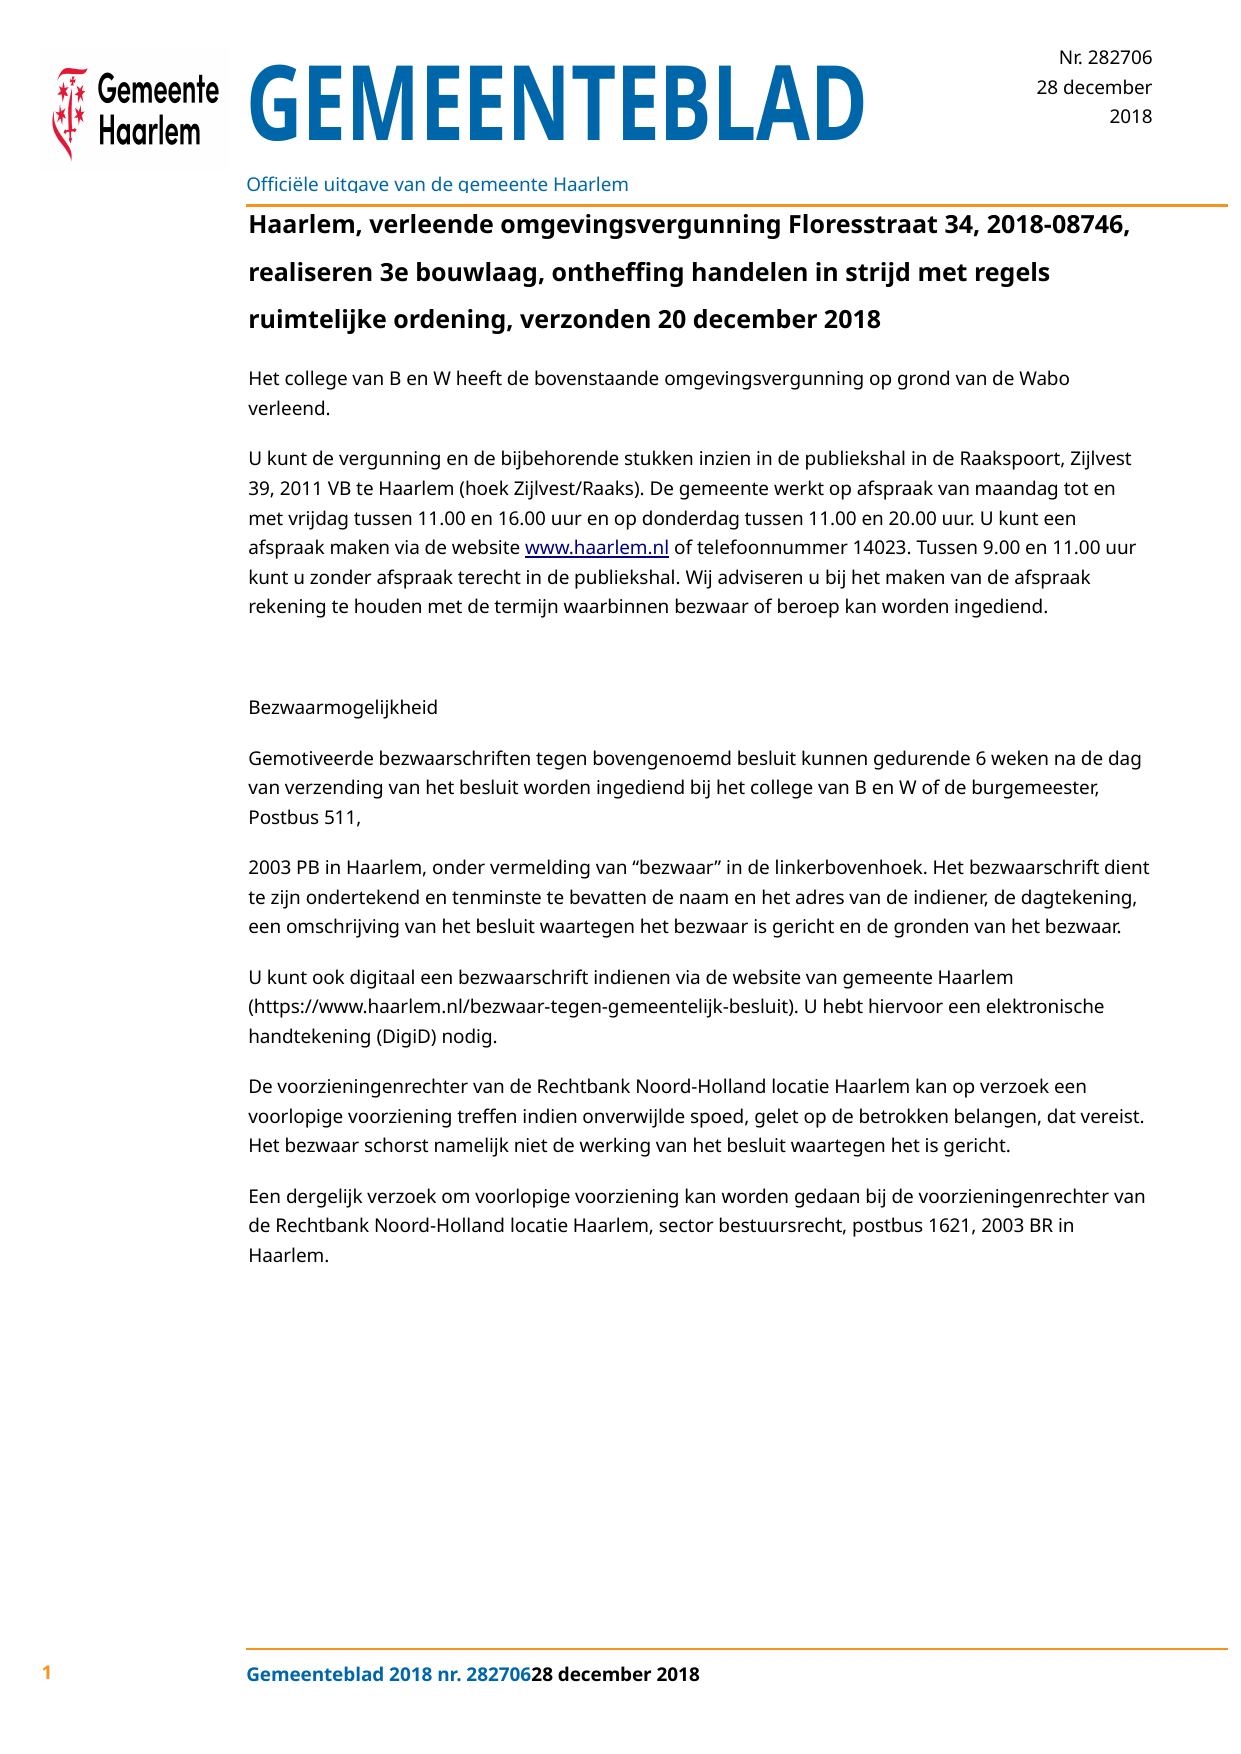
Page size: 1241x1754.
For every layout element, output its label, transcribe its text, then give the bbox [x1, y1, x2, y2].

text Haarlem, verleende omgevingsvergunning Floresstraat 34, 2018-08746, realiseren 3e bouwlaag, ontheffing handelen in strijd met regels ruimtelijke ordening, verzonden 20 december 2018 [248, 207, 1152, 336]
text 2003 PB in Haarlem, onder vermelding van “bezwaar” in de linkerbovenhoek. Het bezwaarschrift dient te zijn ondertekend en tenminste te bevatten de naam en het adres van de indiener, de dagtekening, een omschrijving van het besluit waartegen het bezwaar is gericht en de gronden van het bezwaar. [248, 854, 1152, 939]
text U kunt de vergunning en de bijbehorende stukken inzien in de publiekshal in de Raakspoort, Zijlvest 39, 2011 VB te Haarlem (hoek Zijlvest/Raaks). De gemeente werkt op afspraak van maandag tot en met vrijdag tussen 11.00 en 16.00 uur en op donderdag tussen 11.00 en 20.00 uur. U kunt een afspraak maken via de website www.haarlem.nl of telefoonnummer 14023. Tussen 9.00 en 11.00 uur kunt u zonder afspraak terecht in de publiekshal. Wij adviseren u bij het maken van de afspraak rekening te houden met de termijn waarbinnen bezwaar of beroep kan worden ingediend. [248, 446, 1152, 619]
text Het college van B en W heeft de bovenstaande omgevingsvergunning op grond van de Wabo verleend. [248, 366, 1152, 421]
text Bezwaarmogelijkheid [248, 694, 1152, 720]
text Gemotiveerde bezwaarschriften tegen bovengenoemd besluit kunnen gedurende 6 weken na de dag van verzending van het besluit worden ingediend bij het college van B en W of de burgemeester, Postbus 511, [248, 745, 1152, 829]
text De voorzieningenrechter van de Rechtbank Noord-Holland locatie Haarlem kan op verzoek een voorlopige voorziening treffen indien onverwijlde spoed, gelet op de betrokken belangen, dat vereist. Het bezwaar schorst namelijk niet de werking van het besluit waartegen het is gericht. [248, 1073, 1152, 1158]
text Een dergelijk verzoek om voorlopige voorziening kan worden gedaan bij de voorzieningenrechter van de Rechtbank Noord-Holland locatie Haarlem, sector bestuursrecht, postbus 1621, 2003 BR in Haarlem. [248, 1183, 1152, 1268]
text U kunt ook digitaal een bezwaarschrift indienen via de website van gemeente Haarlem (https://www.haarlem.nl/bezwaar-tegen-gemeentelijk-besluit). U hebt hiervoor een elektronische handtekening (DigiD) nodig. [248, 964, 1152, 1049]
picture [41, 47, 231, 172]
